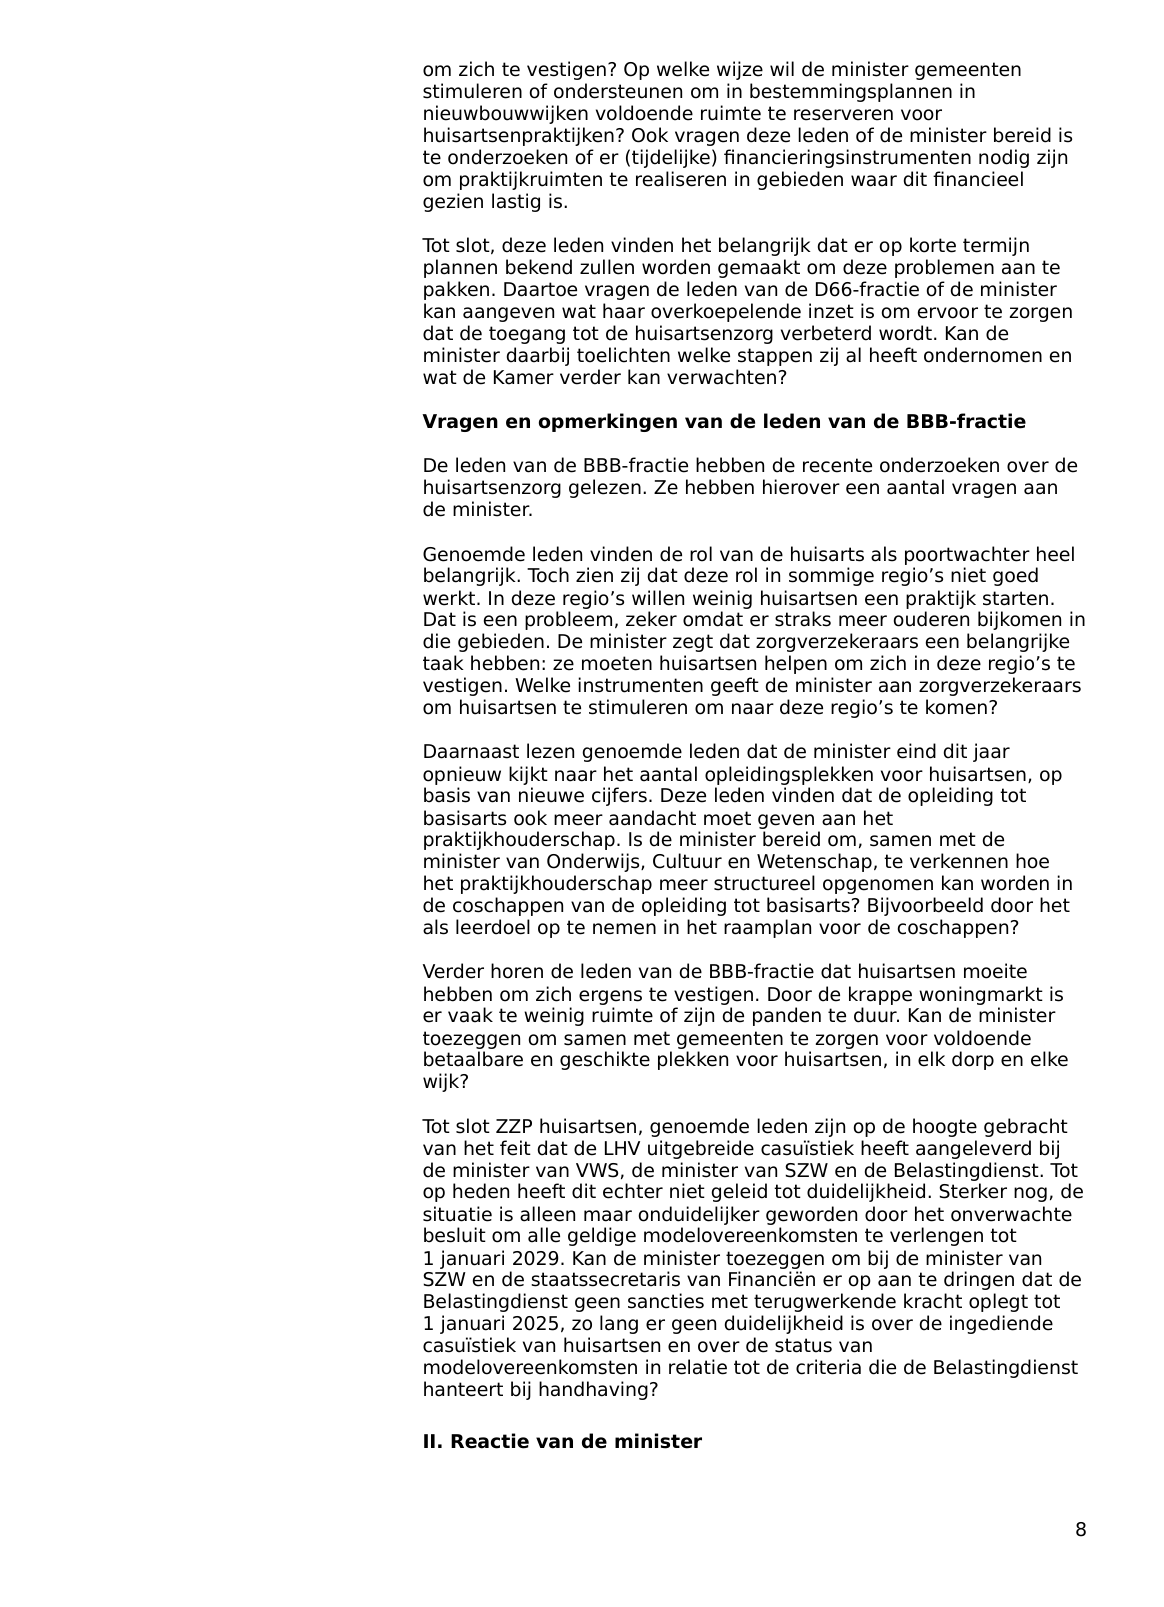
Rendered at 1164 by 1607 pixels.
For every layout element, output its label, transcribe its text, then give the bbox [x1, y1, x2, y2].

text Tot slot, deze leden vinden het belangrijk dat er op korte termijn plannen bekend zullen worden gemaakt om deze problemen aan te pakken. Daartoe vragen de leden van de D66-fractie of de minister kan aangeven wat haar overkoepelende inzet is om ervoor te zorgen dat de toegang tot de huisartsenzorg verbeterd wordt. Kan de minister daarbij toelichten welke stappen zij al heeft ondernomen en wat de Kamer verder kan verwachten? [422, 235, 1087, 389]
text Daarnaast lezen genoemde leden dat de minister eind dit jaar opnieuw kijkt naar het aantal opleidingsplekken voor huisartsen, op basis van nieuwe cijfers. Deze leden vinden dat de opleiding tot basisarts ook meer aandacht moet geven aan het praktijkhouderschap. Is de minister bereid om, samen met de minister van Onderwijs, Cultuur en Wetenschap, te verkennen hoe het praktijkhouderschap meer structureel opgenomen kan worden in de coschappen van de opleiding tot basisarts? Bijvoorbeeld door het als leerdoel op te nemen in het raamplan voor de coschappen? [422, 741, 1087, 939]
text Verder horen de leden van de BBB-fractie dat huisartsen moeite hebben om zich ergens te vestigen. Door de krappe woningmarkt is er vaak te weinig ruimte of zijn de panden te duur. Kan de minister toezeggen om samen met gemeenten te zorgen voor voldoende betaalbare en geschikte plekken voor huisartsen, in elk dorp en elke wijk? [422, 961, 1087, 1093]
subtitle II. Reactie van de minister [422, 1431, 1087, 1453]
subtitle Vragen en opmerkingen van de leden van de BBB-fractie [422, 411, 1087, 433]
text Genoemde leden vinden de rol van de huisarts als poortwachter heel belangrijk. Toch zien zij dat deze rol in sommige regio’s niet goed werkt. In deze regio’s willen weinig huisartsen een praktijk starten. Dat is een probleem, zeker omdat er straks meer ouderen bijkomen in die gebieden. De minister zegt dat zorgverzekeraars een belangrijke taak hebben: ze moeten huisartsen helpen om zich in deze regio’s te vestigen. Welke instrumenten geeft de minister aan zorgverzekeraars om huisartsen te stimuleren om naar deze regio’s te komen? [422, 543, 1087, 719]
text om zich te vestigen? Op welke wijze wil de minister gemeenten stimuleren of ondersteunen om in bestemmingsplannen in nieuwbouwwijken voldoende ruimte te reserveren voor huisartsenpraktijken? Ook vragen deze leden of de minister bereid is te onderzoeken of er (tijdelijke) financieringsinstrumenten nodig zijn om praktijkruimten te realiseren in gebieden waar dit financieel gezien lastig is. [422, 59, 1087, 213]
text Tot slot ZZP huisartsen, genoemde leden zijn op de hoogte gebracht van het feit dat de LHV uitgebreide casuïstiek heeft aangeleverd bij de minister van VWS, de minister van SZW en de Belastingdienst. Tot op heden heeft dit echter niet geleid tot duidelijkheid. Sterker nog, de situatie is alleen maar onduidelijker geworden door het onverwachte besluit om alle geldige modelovereenkomsten te verlengen tot 1 januari 2029. Kan de minister toezeggen om bij de minister van SZW en de staatssecretaris van Financiën er op aan te dringen dat de Belastingdienst geen sancties met terugwerkende kracht oplegt tot 1 januari 2025, zo lang er geen duidelijkheid is over de ingediende casuïstiek van huisartsen en over de status van modelovereenkomsten in relatie tot de criteria die de Belastingdienst hanteert bij handhaving? [422, 1116, 1087, 1401]
text De leden van de BBB-fractie hebben de recente onderzoeken over de huisartsenzorg gelezen. Ze hebben hierover een aantal vragen aan de minister. [422, 455, 1087, 521]
